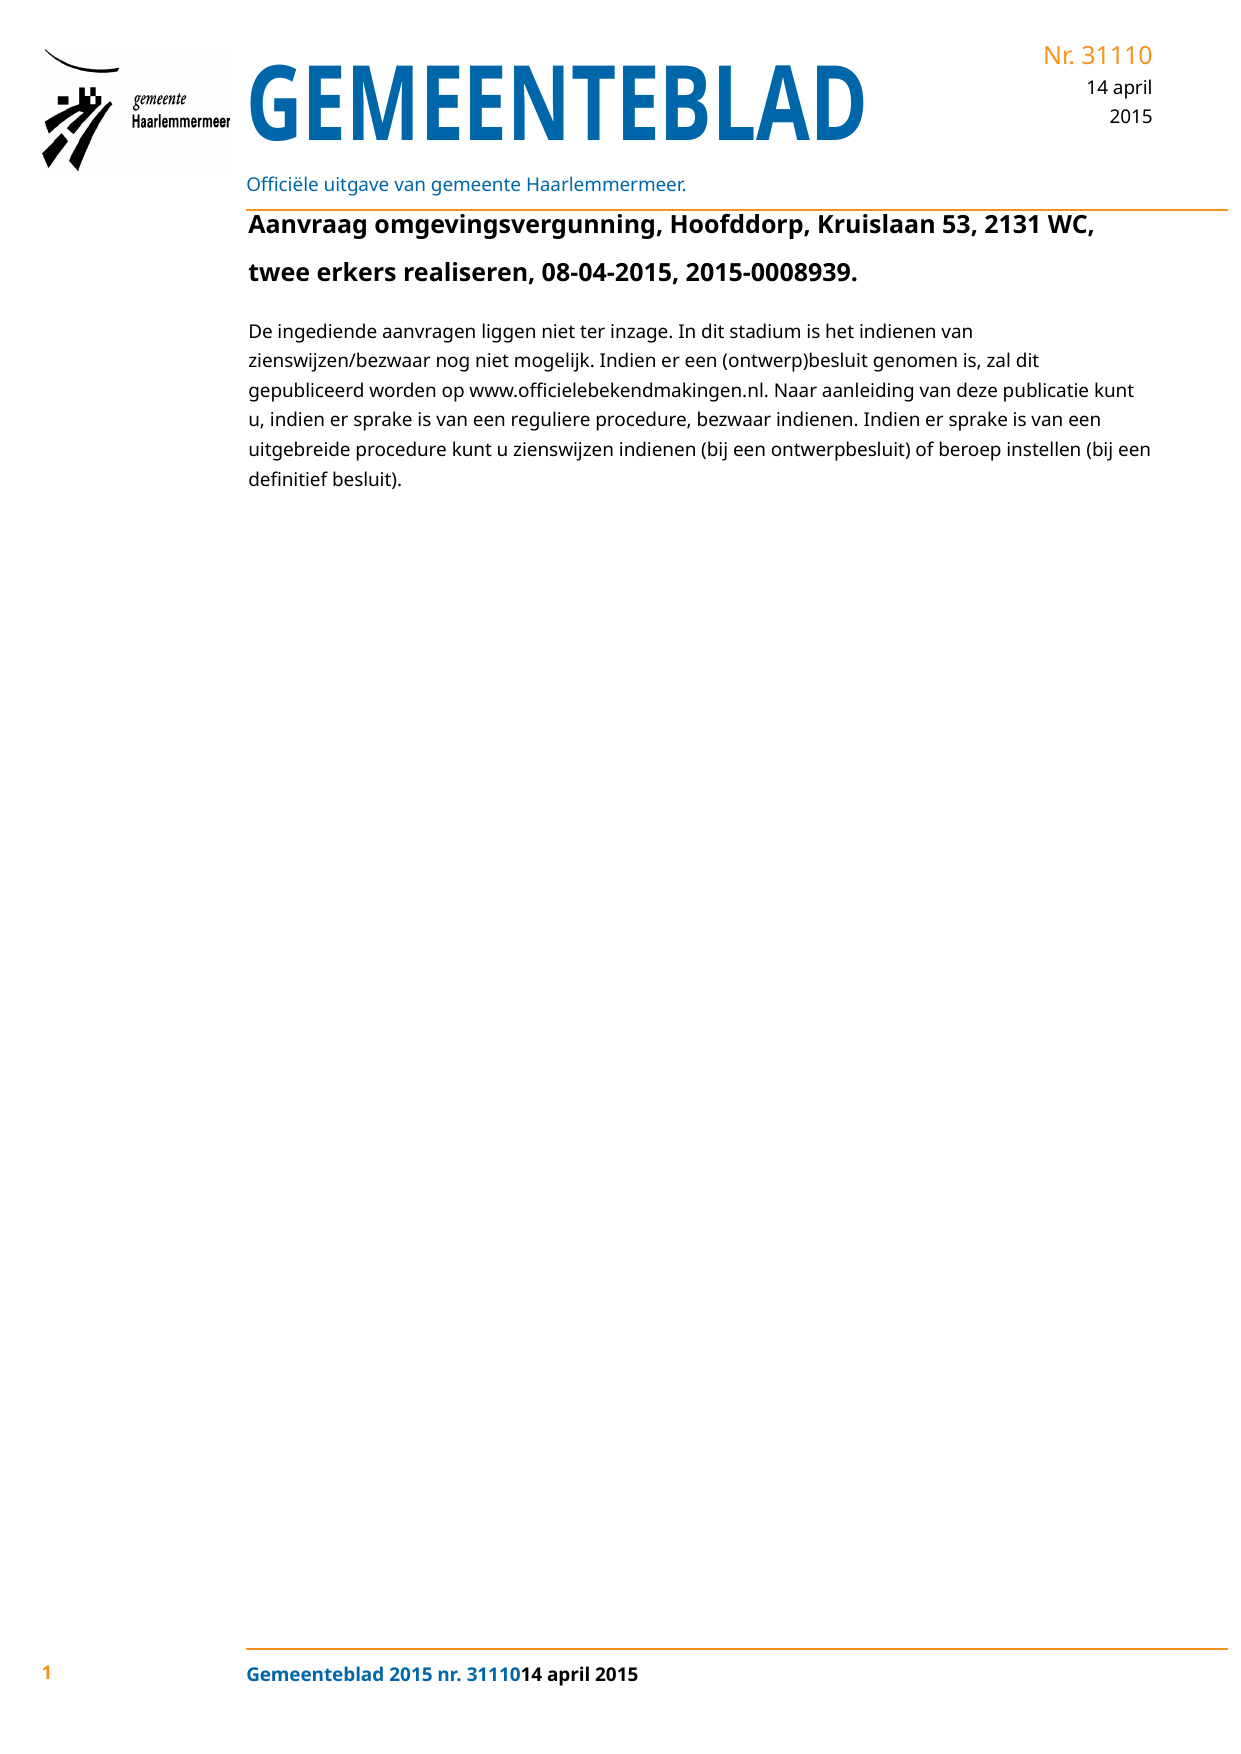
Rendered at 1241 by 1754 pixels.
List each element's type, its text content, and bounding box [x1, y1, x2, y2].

text De ingediende aanvragen liggen niet ter inzage. In dit stadium is het indienen van zienswijzen/bezwaar nog niet mogelijk. Indien er een (ontwerp)besluit genomen is, zal dit gepubliceerd worden op www.officielebekendmakingen.nl. Naar aanleiding van deze publicatie kunt u, indien er sprake is van een reguliere procedure, bezwaar indienen. Indien er sprake is van een uitgebreide procedure kunt u zienswijzen indienen (bij een ontwerpbesluit) of beroep instellen (bij een definitief besluit). [248, 318, 1152, 492]
text Aanvraag omgevingsvergunning, Hoofddorp, Kruislaan 53, 2131 WC, twee erkers realiseren, 08-04-2015, 2015-0008939. [248, 211, 1152, 288]
picture [41, 47, 231, 172]
